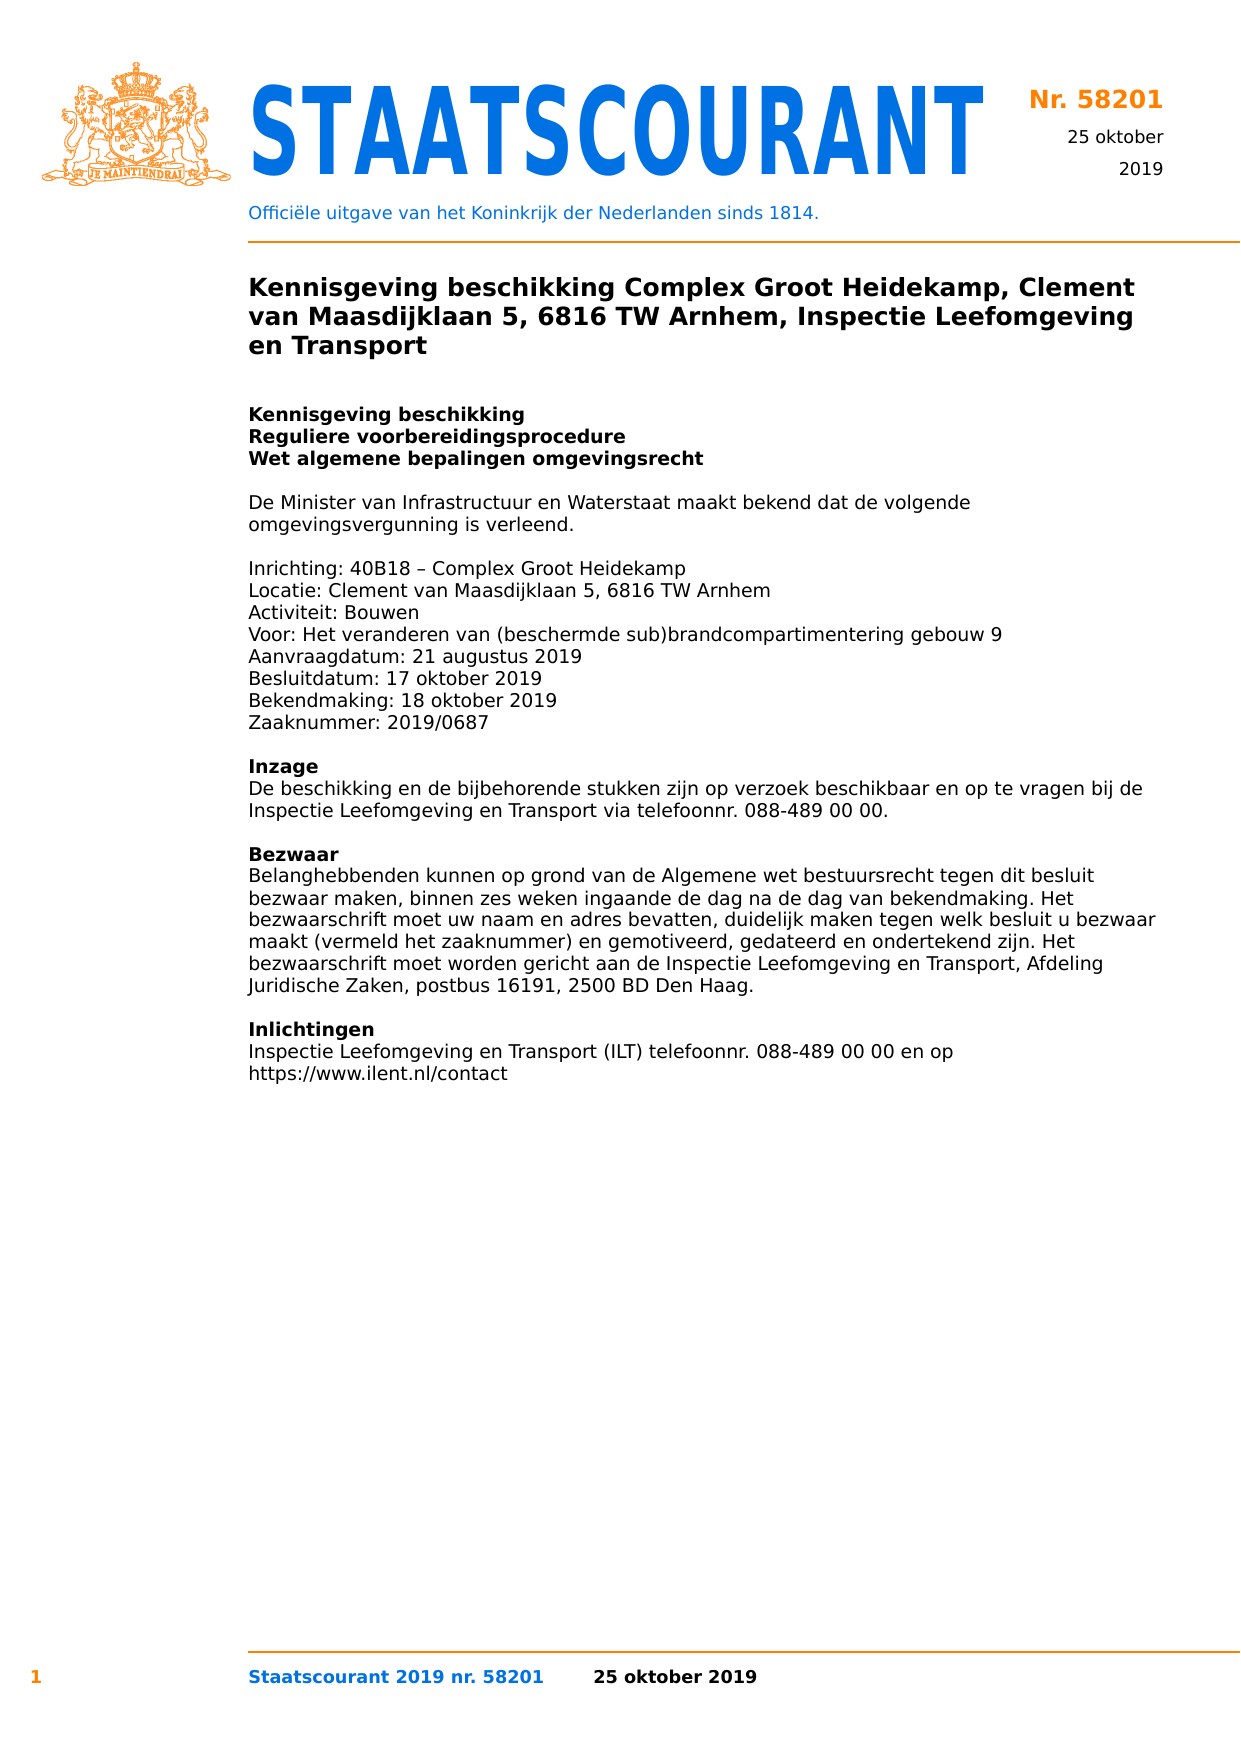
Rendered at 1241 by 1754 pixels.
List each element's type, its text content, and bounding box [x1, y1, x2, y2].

text Besluitdatum: 17 oktober 2019 [248, 668, 1163, 690]
subtitle Kennisgeving beschikking Complex Groot Heidekamp, Clement van Maasdijklaan 5, 6816 TW Arnhem, Inspectie Leefomgeving en Transport [248, 273, 1163, 361]
text Zaaknummer: 2019/0687 [248, 712, 1163, 734]
table_cell 2019 [998, 153, 1240, 203]
text Reguliere voorbereidingsprocedure [248, 426, 1163, 448]
table_cell 25 oktober [998, 121, 1240, 153]
table_header [25, 62, 248, 241]
text Inlichtingen [248, 1019, 1163, 1041]
picture [41, 62, 231, 186]
text Aanvraagdatum: 21 augustus 2019 [248, 646, 1163, 668]
text Activiteit: Bouwen [248, 602, 1163, 624]
table_cell Officiële uitgave van het Koninkrijk der Nederlanden sinds 1814. [248, 203, 1240, 241]
text Inrichting: 40B18 – Complex Groot Heidekamp [248, 558, 1163, 580]
text Bekendmaking: 18 oktober 2019 [248, 690, 1163, 712]
text Inspectie Leefomgeving en Transport (ILT) telefoonnr. 088-489 00 00 en op https://www.ilent.nl/contact [248, 1041, 1163, 1085]
table_header STAATSCOURANT [248, 62, 998, 203]
text Bezwaar [248, 843, 1163, 865]
text De Minister van Infrastructuur en Waterstaat maakt bekend dat de volgende omgevingsvergunning is verleend. [248, 492, 1163, 536]
text Wet algemene bepalingen omgevingsrecht [248, 448, 1163, 470]
text De beschikking en de bijbehorende stukken zijn op verzoek beschikbaar en op te vragen bij de Inspectie Leefomgeving en Transport via telefoonnr. 088-489 00 00. [248, 778, 1163, 822]
text Locatie: Clement van Maasdijklaan 5, 6816 TW Arnhem [248, 580, 1163, 602]
text Kennisgeving beschikking [248, 404, 1163, 426]
table_header Nr. 58201 [998, 62, 1240, 121]
text Inzage [248, 756, 1163, 778]
text Voor: Het veranderen van (beschermde sub)brandcompartimentering gebouw 9 [248, 624, 1163, 646]
text Belanghebbenden kunnen op grond van de Algemene wet bestuursrecht tegen dit besluit bezwaar maken, binnen zes weken ingaande de dag na de dag van bekendmaking. Het bezwaarschrift moet uw naam en adres bevatten, duidelijk maken tegen welk besluit u bezwaar maakt (vermeld het zaaknummer) en gemotiveerd, gedateerd en ondertekend zijn. Het bezwaarschrift moet worden gericht aan de Inspectie Leefomgeving en Transport, Afdeling Juridische Zaken, postbus 16191, 2500 BD Den Haag. [248, 865, 1163, 997]
